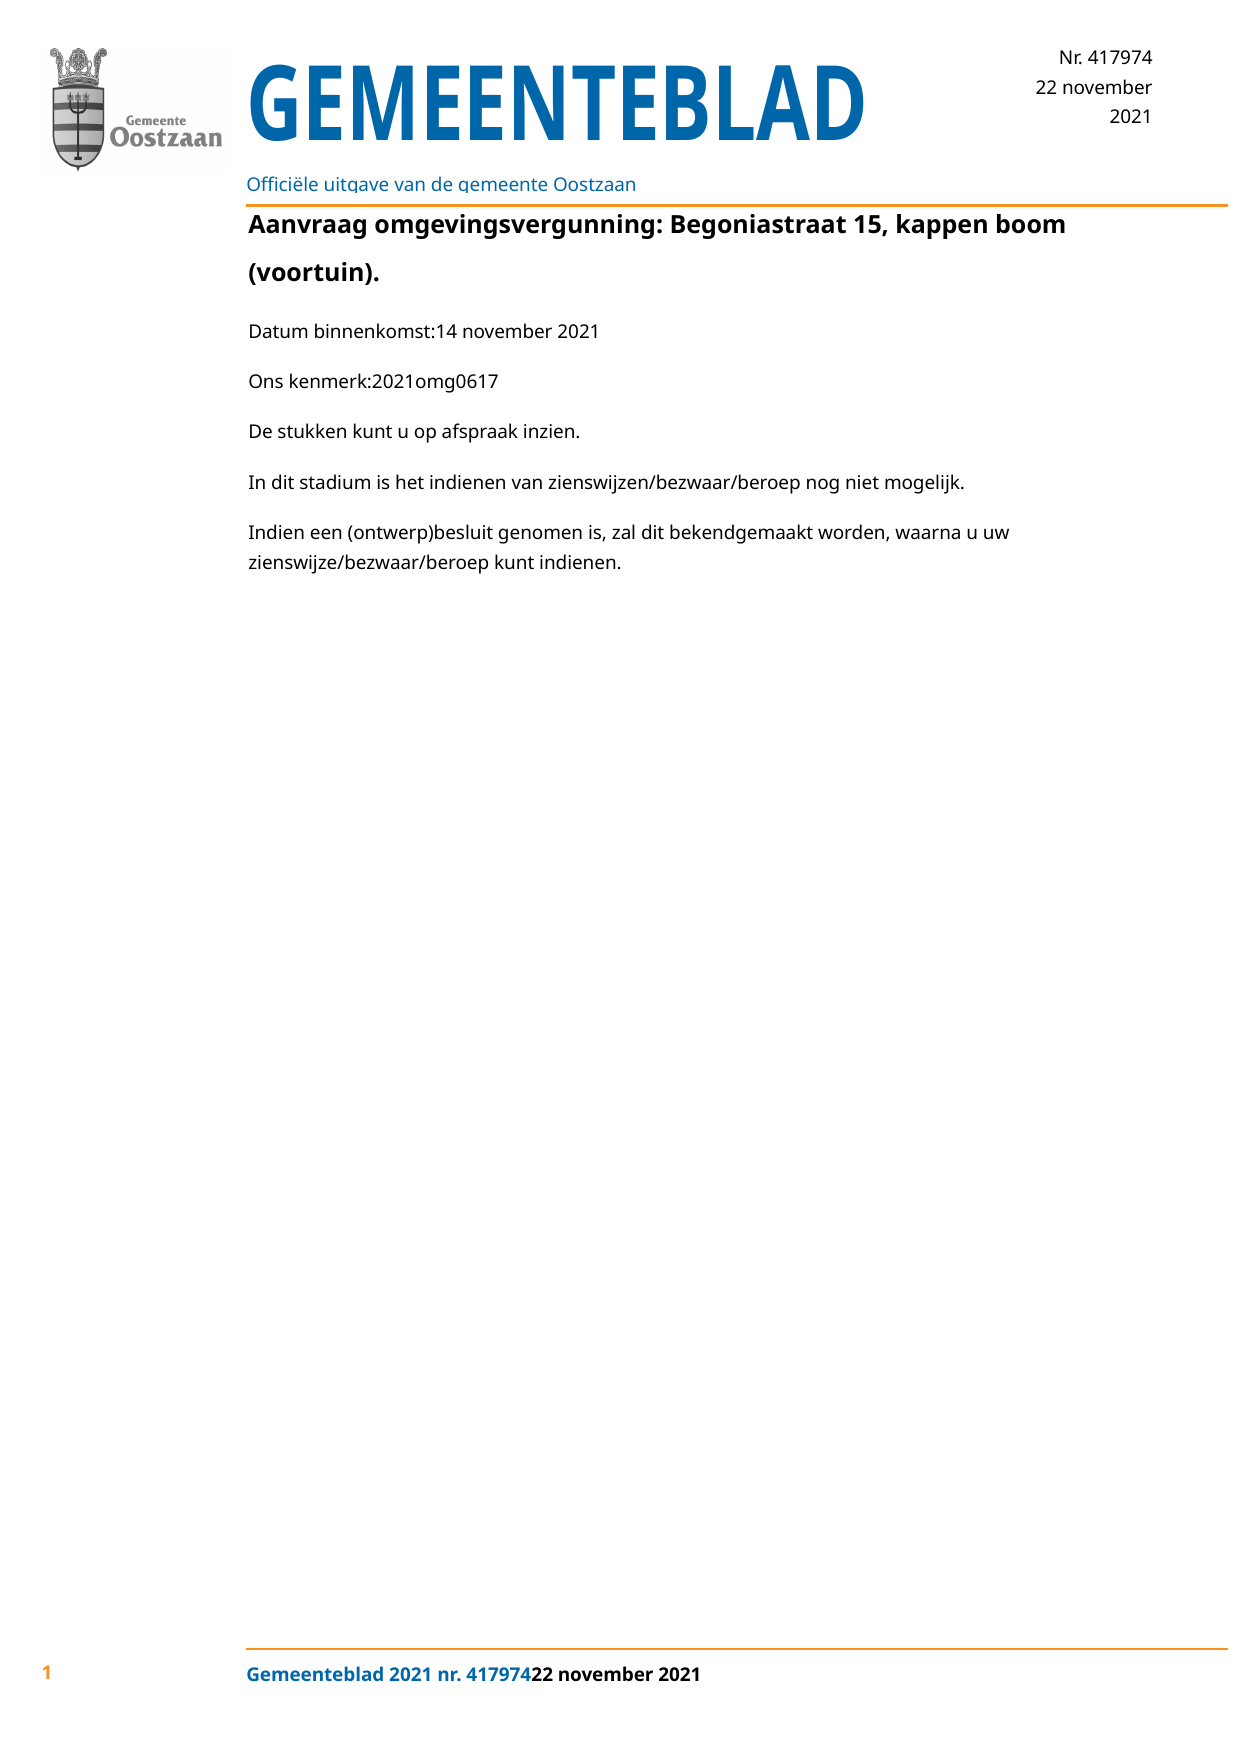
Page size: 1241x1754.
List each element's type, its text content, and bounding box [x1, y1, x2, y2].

text Datum binnenkomst:14 november 2021 [248, 318, 1152, 344]
text Ons kenmerk:2021omg0617 [248, 368, 1152, 394]
text In dit stadium is het indienen van zienswijzen/bezwaar/beroep nog niet mogelijk. [248, 469, 1152, 495]
text Indien een (ontwerp)besluit genomen is, zal dit bekendgemaakt worden, waarna u uw zienswijze/bezwaar/beroep kunt indienen. [248, 519, 1152, 575]
text Aanvraag omgevingsvergunning: Begoniastraat 15, kappen boom (voortuin). [248, 207, 1152, 288]
text De stukken kunt u op afspraak inzien. [248, 419, 1152, 444]
picture [41, 47, 231, 172]
